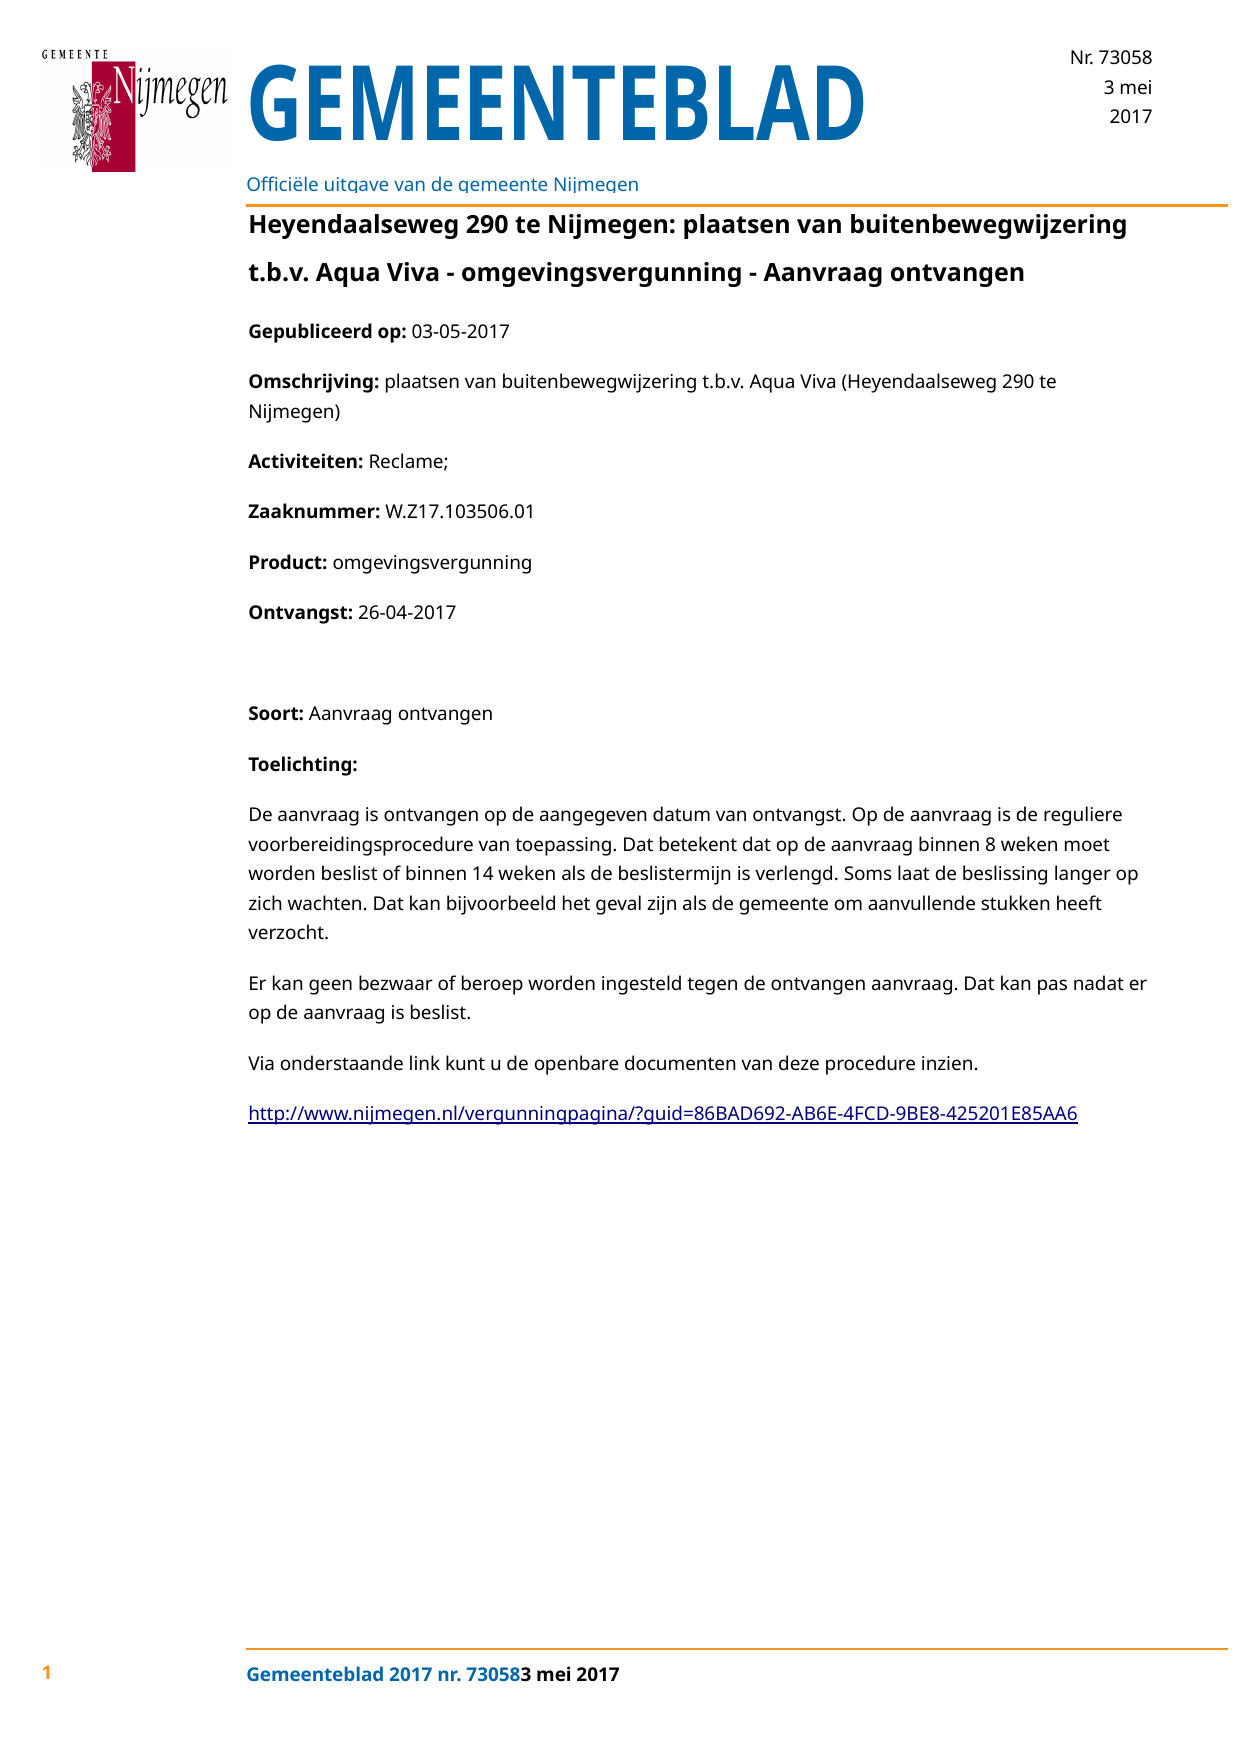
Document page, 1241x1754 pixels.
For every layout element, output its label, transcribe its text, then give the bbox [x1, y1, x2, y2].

text Product: omgevingsvergunning [248, 549, 1152, 575]
text Soort: Aanvraag ontvangen [248, 700, 1152, 726]
text Heyendaalseweg 290 te Nijmegen: plaatsen van buitenbewegwijzering t.b.v. Aqua Viva - omgevingsvergunning - Aanvraag ontvangen [248, 207, 1152, 288]
text Er kan geen bezwaar of beroep worden ingesteld tegen de ontvangen aanvraag. Dat kan pas nadat er op de aanvraag is beslist. [248, 970, 1152, 1025]
text Activiteiten: Reclame; [248, 448, 1152, 474]
text Toelichting: [248, 751, 1152, 777]
text Ontvangst: 26-04-2017 [248, 599, 1152, 625]
text De aanvraag is ontvangen op de aangegeven datum van ontvangst. Op de aanvraag is de reguliere voorbereidingsprocedure van toepassing. Dat betekent dat op de aanvraag binnen 8 weken moet worden beslist of binnen 14 weken als de beslistermijn is verlengd. Soms laat de beslissing langer op zich wachten. Dat kan bijvoorbeeld het geval zijn als de gemeente om aanvullende stukken heeft verzocht. [248, 801, 1152, 945]
text http://www.nijmegen.nl/vergunningpagina/?guid=86BAD692-AB6E-4FCD-9BE8-425201E85AA6 [248, 1100, 1152, 1126]
text Omschrijving: plaatsen van buitenbewegwijzering t.b.v. Aqua Viva (Heyendaalseweg 290 te Nijmegen) [248, 368, 1152, 424]
text Via onderstaande link kunt u de openbare documenten van deze procedure inzien. [248, 1050, 1152, 1076]
picture [41, 47, 231, 172]
text Gepubliceerd op: 03-05-2017 [248, 318, 1152, 344]
text Zaaknummer: W.Z17.103506.01 [248, 499, 1152, 524]
